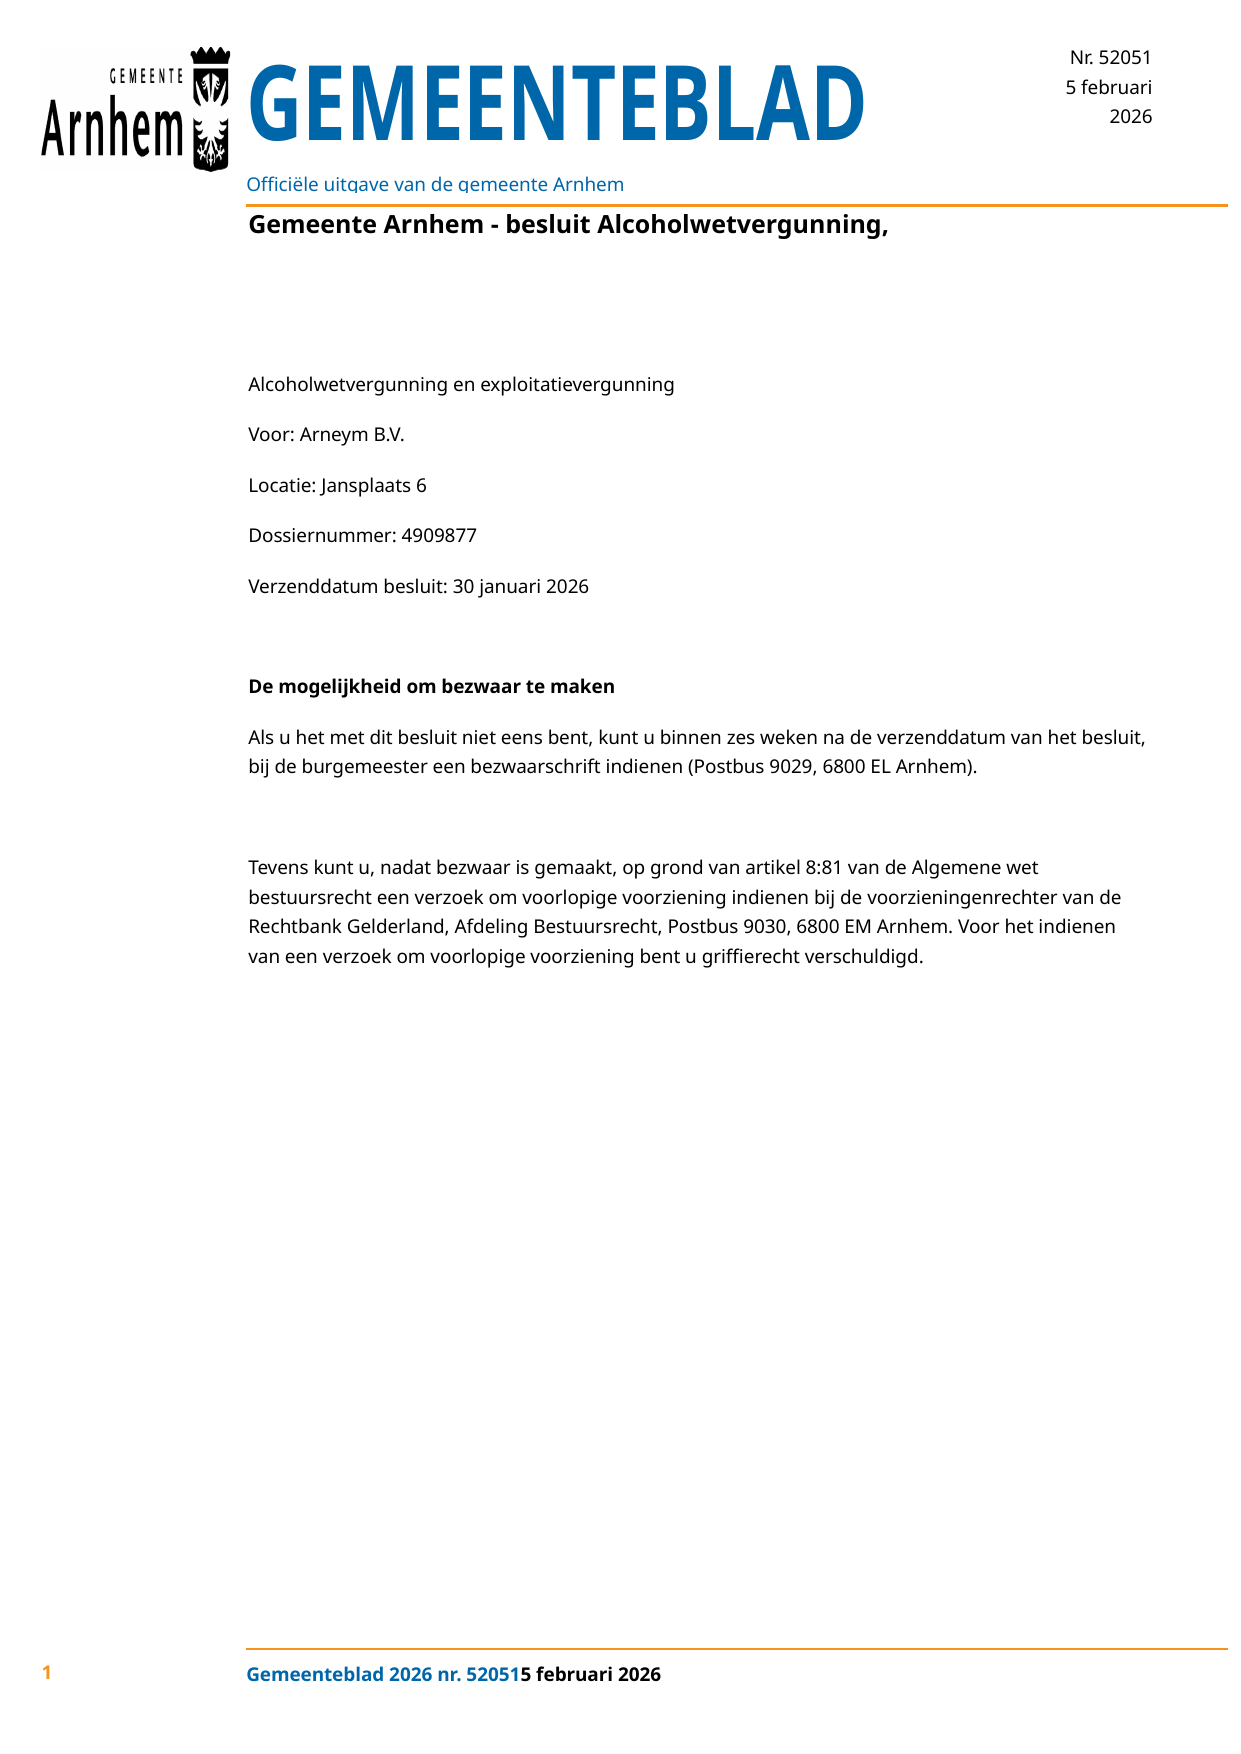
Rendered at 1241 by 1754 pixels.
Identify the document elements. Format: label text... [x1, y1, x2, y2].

picture [41, 47, 231, 172]
text Voor: Arneym B.V. [248, 422, 1152, 447]
text Tevens kunt u, nadat bezwaar is gemaakt, op grond van artikel 8:81 van de Algemene wet bestuursrecht een verzoek om voorlopige voorziening indienen bij de voorzieningenrechter van de Rechtbank Gelderland, Afdeling Bestuursrecht, Postbus 9030, 6800 EM Arnhem. Voor het indienen van een verzoek om voorlopige voorziening bent u griffierecht verschuldigd. [248, 854, 1152, 969]
text Verzenddatum besluit: 30 januari 2026 [248, 573, 1152, 598]
text De mogelijkheid om bezwaar te maken [248, 674, 1152, 699]
text Als u het met dit besluit niet eens bent, kunt u binnen zes weken na de verzenddatum van het besluit, bij de burgemeester een bezwaarschrift indienen (Postbus 9029, 6800 EL Arnhem). [248, 724, 1152, 779]
text Alcoholwetvergunning en exploitatievergunning [248, 371, 1152, 397]
text Gemeente Arnhem - besluit Alcoholwetvergunning, [248, 207, 1152, 241]
text Dossiernummer: 4909877 [248, 522, 1152, 548]
text Locatie: Jansplaats 6 [248, 472, 1152, 498]
